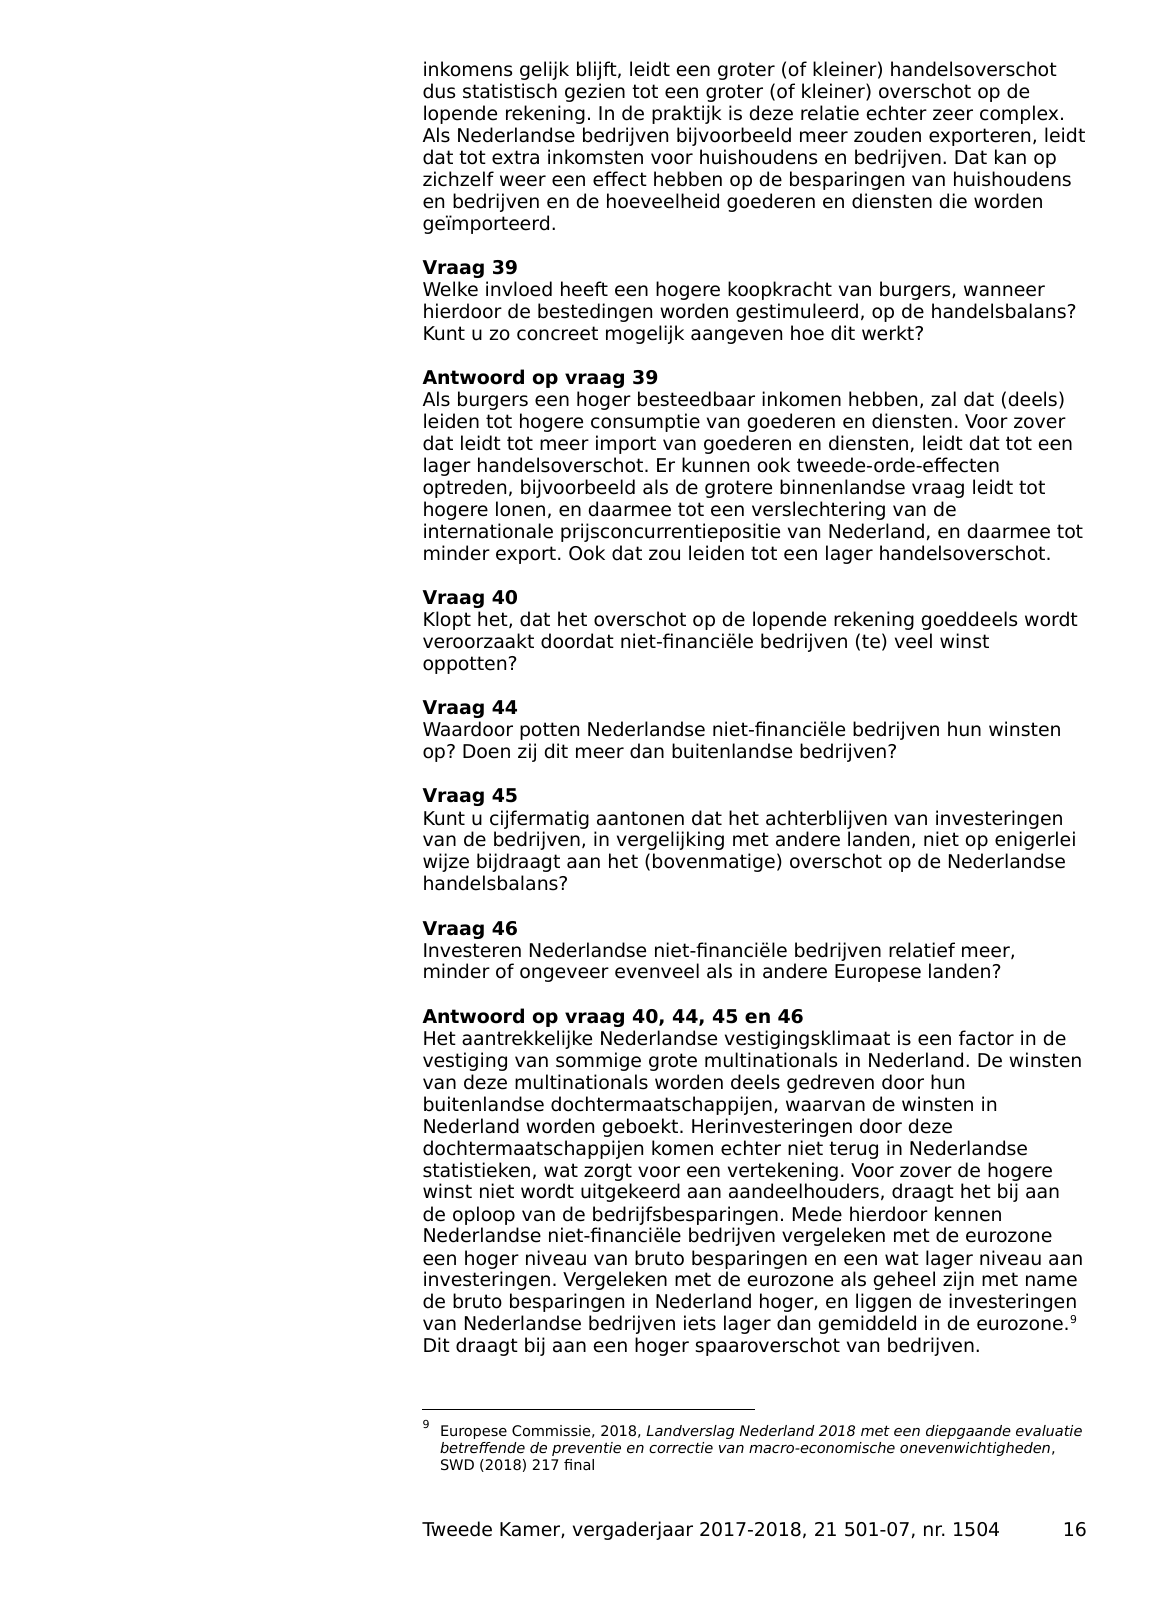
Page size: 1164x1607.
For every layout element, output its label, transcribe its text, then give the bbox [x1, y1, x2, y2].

text Investeren Nederlandse niet-financiële bedrijven relatief meer, minder of ongeveer evenveel als in andere Europese landen? [422, 939, 1087, 983]
text Vraag 39 [422, 257, 1087, 279]
text Klopt het, dat het overschot op de lopende rekening goeddeels wordt veroorzaakt doordat niet-financiële bedrijven (te) veel winst oppotten? [422, 609, 1087, 675]
text inkomens gelijk blijft, leidt een groter (of kleiner) handelsoverschot dus statistisch gezien tot een groter (of kleiner) overschot op de lopende rekening. In de praktijk is deze relatie echter zeer complex. Als Nederlandse bedrijven bijvoorbeeld meer zouden exporteren, leidt dat tot extra inkomsten voor huishoudens en bedrijven. Dat kan op zichzelf weer een effect hebben op de besparingen van huishoudens en bedrijven en de hoeveelheid goederen en diensten die worden geïmporteerd. [422, 59, 1087, 235]
text Waardoor potten Nederlandse niet-financiële bedrijven hun winsten op? Doen zij dit meer dan buitenlandse bedrijven? [422, 719, 1087, 763]
text Vraag 46 [422, 917, 1087, 939]
text Vraag 44 [422, 697, 1087, 719]
text Vraag 40 [422, 587, 1087, 609]
text Welke invloed heeft een hogere koopkracht van burgers, wanneer hierdoor de bestedingen worden gestimuleerd, op de handelsbalans? Kunt u zo concreet mogelijk aangeven hoe dit werkt? [422, 279, 1087, 345]
text Het aantrekkelijke Nederlandse vestigingsklimaat is een factor in de vestiging van sommige grote multinationals in Nederland. De winsten van deze multinationals worden deels gedreven door hun buitenlandse dochtermaatschappijen, waarvan de winsten in Nederland worden geboekt. Herinvesteringen door deze dochtermaatschappijen komen echter niet terug in Nederlandse statistieken, wat zorgt voor een vertekening. Voor zover de hogere winst niet wordt uitgekeerd aan aandeelhouders, draagt het bij aan de oploop van de bedrijfsbesparingen. Mede hierdoor kennen Nederlandse niet-financiële bedrijven vergeleken met de eurozone een hoger niveau van bruto besparingen en een wat lager niveau aan investeringen. Vergeleken met de eurozone als geheel zijn met name de bruto besparingen in Nederland hoger, en liggen de investeringen van Nederlandse bedrijven iets lager dan gemiddeld in de eurozone. Dit draagt bij aan een hoger spaaroverschot van bedrijven. [422, 1028, 1087, 1357]
text Vraag 45 [422, 785, 1087, 807]
text Kunt u cijfermatig aantonen dat het achterblijven van investeringen van de bedrijven, in vergelijking met andere landen, niet op enigerlei wijze bijdraagt aan het (bovenmatige) overschot op de Nederlandse handelsbalans? [422, 807, 1087, 895]
text Als burgers een hoger besteedbaar inkomen hebben, zal dat (deels) leiden tot hogere consumptie van goederen en diensten. Voor zover dat leidt tot meer import van goederen en diensten, leidt dat tot een lager handelsoverschot. Er kunnen ook tweede-orde-effecten optreden, bijvoorbeeld als de grotere binnenlandse vraag leidt tot hogere lonen, en daarmee tot een verslechtering van de internationale prijsconcurrentiepositie van Nederland, en daarmee tot minder export. Ook dat zou leiden tot een lager handelsoverschot. [422, 389, 1087, 565]
text Antwoord op vraag 40, 44, 45 en 46 [422, 1006, 1087, 1028]
text Europese Commissie, 2018, Landverslag Nederland 2018 met een diepgaande evaluatie betreffende de preventie en correctie van macro-economische onevenwichtigheden, SWD (2018) 217 final [422, 1418, 1087, 1474]
text Antwoord op vraag 39 [422, 367, 1087, 389]
